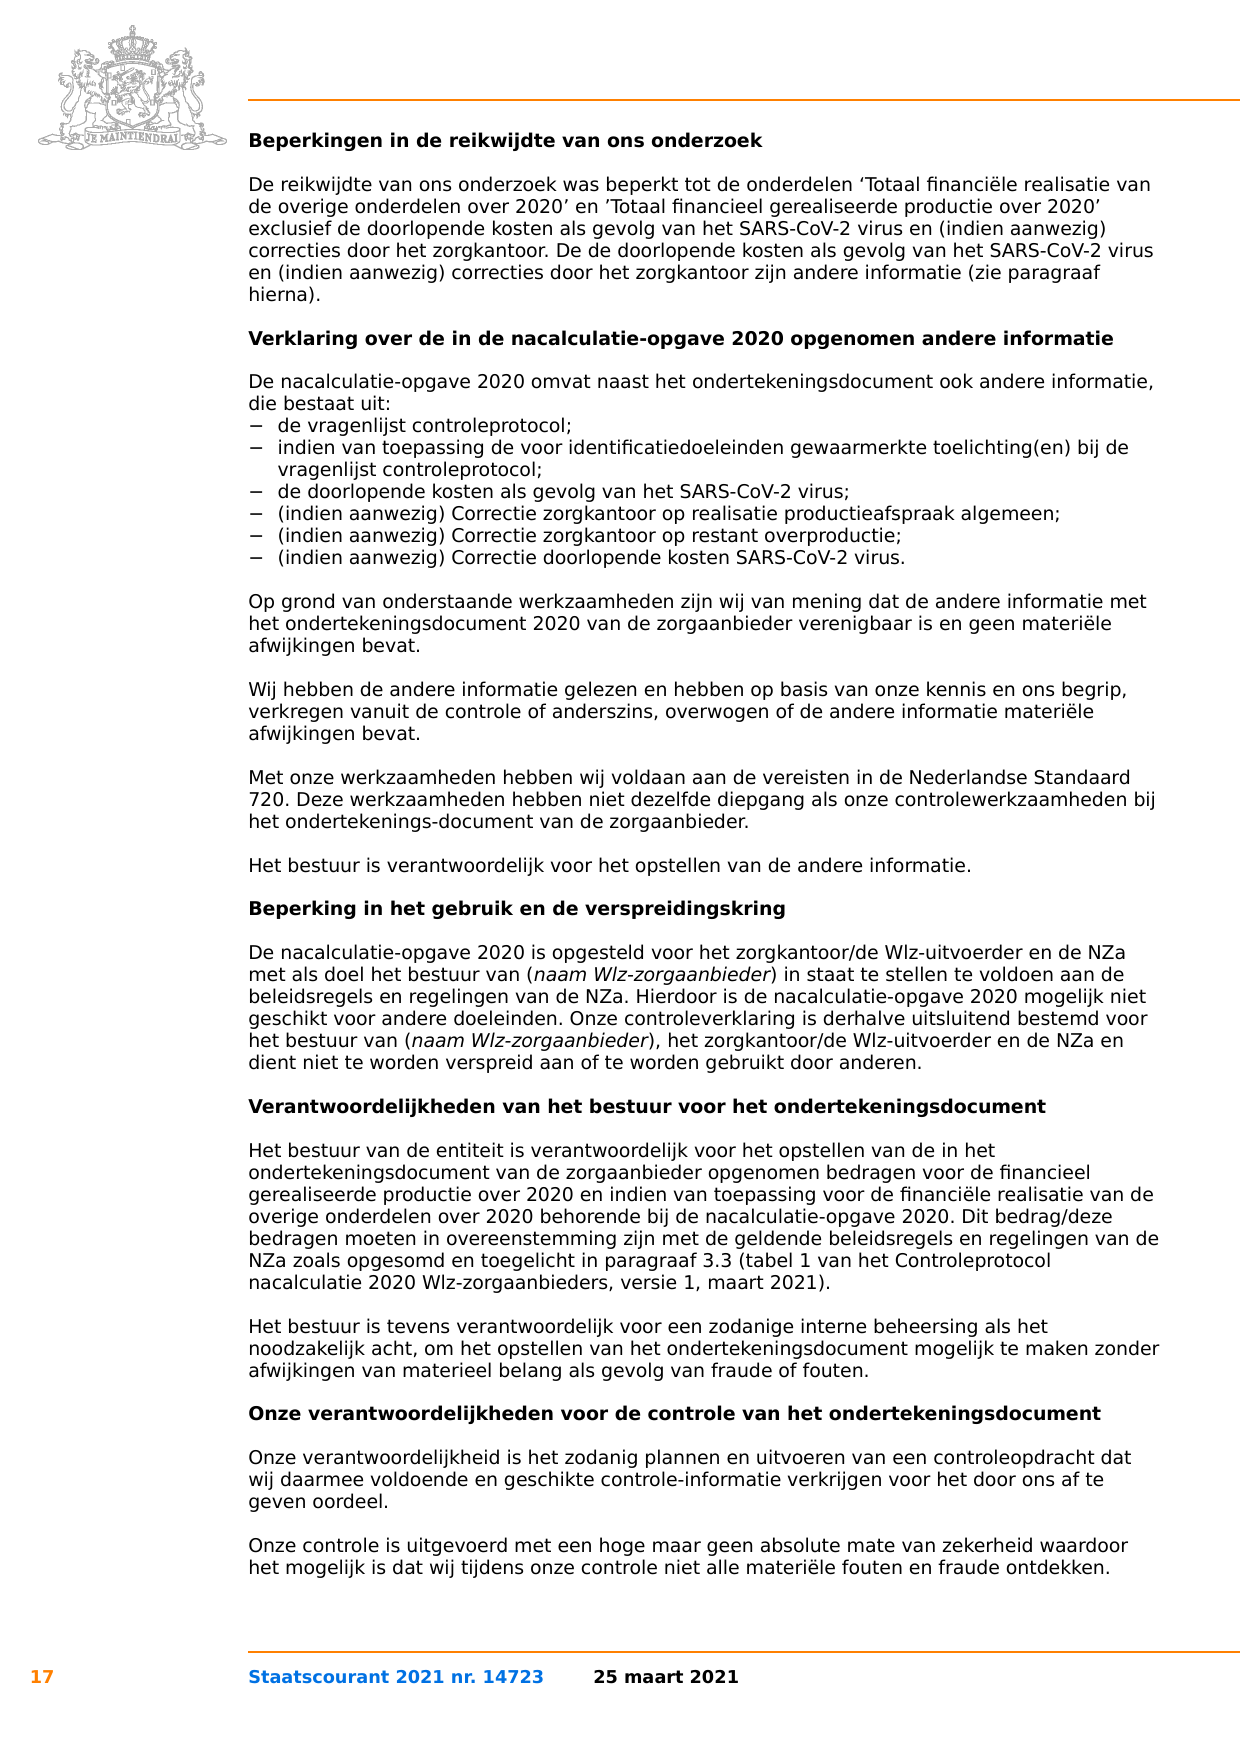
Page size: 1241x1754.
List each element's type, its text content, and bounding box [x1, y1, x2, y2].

subtitle Onze verantwoordelijkheden voor de controle van het ondertekeningsdocument [248, 1403, 1163, 1425]
text De nacalculatie-opgave 2020 omvat naast het ondertekeningsdocument ook andere informatie, die bestaat uit: [248, 371, 1163, 415]
text Op grond van onderstaande werkzaamheden zijn wij van mening dat de andere informatie met het ondertekeningsdocument 2020 van de zorgaanbieder verenigbaar is en geen materiële afwijkingen bevat. [248, 591, 1163, 657]
text Het bestuur van de entiteit is verantwoordelijk voor het opstellen van de in het ondertekeningsdocument van de zorgaanbieder opgenomen bedragen voor de financieel gerealiseerde productie over 2020 en indien van toepassing voor de financiële realisatie van de overige onderdelen over 2020 behorende bij de nacalculatie-opgave 2020. Dit bedrag/deze bedragen moeten in overeenstemming zijn met de geldende beleidsregels en regelingen van de NZa zoals opgesomd en toegelicht in paragraaf 3.3 (tabel 1 van het Controleprotocol nacalculatie 2020 Wlz-zorgaanbieders, versie 1, maart 2021). [248, 1140, 1163, 1294]
subtitle Verklaring over de in de nacalculatie-opgave 2020 opgenomen andere informatie [248, 327, 1163, 349]
subtitle Verantwoordelijkheden van het bestuur voor het ondertekeningsdocument [248, 1096, 1163, 1118]
text − de doorlopende kosten als gevolg van het SARS-CoV-2 virus; [248, 481, 1163, 503]
text − (indien aanwezig) Correctie doorlopende kosten SARS-CoV-2 virus. [248, 547, 1163, 569]
subtitle Beperking in het gebruik en de verspreidingskring [248, 898, 1163, 920]
text De nacalculatie-opgave 2020 is opgesteld voor het zorgkantoor/de Wlz-uitvoerder en de NZa met als doel het bestuur van (naam Wlz-zorgaanbieder) in staat te stellen te voldoen aan de beleidsregels en regelingen van de NZa. Hierdoor is de nacalculatie-opgave 2020 mogelijk niet geschikt voor andere doeleinden. Onze controleverklaring is derhalve uitsluitend bestemd voor het bestuur van (naam Wlz-zorgaanbieder), het zorgkantoor/de Wlz-uitvoerder en de NZa en dient niet te worden verspreid aan of te worden gebruikt door anderen. [248, 942, 1163, 1074]
text Het bestuur is tevens verantwoordelijk voor een zodanige interne beheersing als het noodzakelijk acht, om het opstellen van het ondertekeningsdocument mogelijk te maken zonder afwijkingen van materieel belang als gevolg van fraude of fouten. [248, 1316, 1163, 1381]
text Wij hebben de andere informatie gelezen en hebben op basis van onze kennis en ons begrip, verkregen vanuit de controle of anderszins, overwogen of de andere informatie materiële afwijkingen bevat. [248, 679, 1163, 745]
text Het bestuur is verantwoordelijk voor het opstellen van de andere informatie. [248, 854, 1163, 876]
text Onze controle is uitgevoerd met een hoge maar geen absolute mate van zekerheid waardoor het mogelijk is dat wij tijdens onze controle niet alle materiële fouten en fraude ontdekken. [248, 1535, 1163, 1579]
picture [38, 25, 227, 150]
text − indien van toepassing de voor identificatiedoeleinden gewaarmerkte toelichting(en) bij de vragenlijst controleprotocol; [248, 437, 1163, 481]
text De reikwijdte van ons onderzoek was beperkt tot de onderdelen ‘Totaal financiële realisatie van de overige onderdelen over 2020’ en ’Totaal financieel gerealiseerde productie over 2020’ exclusief de doorlopende kosten als gevolg van het SARS-CoV-2 virus en (indien aanwezig) correcties door het zorgkantoor. De de doorlopende kosten als gevolg van het SARS-CoV-2 virus en (indien aanwezig) correcties door het zorgkantoor zijn andere informatie (zie paragraaf hierna). [248, 174, 1163, 306]
text Met onze werkzaamheden hebben wij voldaan aan de vereisten in de Nederlandse Standaard 720. Deze werkzaamheden hebben niet dezelfde diepgang als onze controlewerkzaamheden bij het ondertekenings-document van de zorgaanbieder. [248, 767, 1163, 833]
text − de vragenlijst controleprotocol; [248, 415, 1163, 437]
subtitle Beperkingen in de reikwijdte van ons onderzoek [248, 130, 1163, 152]
text − (indien aanwezig) Correctie zorgkantoor op restant overproductie; [248, 525, 1163, 547]
text Onze verantwoordelijkheid is het zodanig plannen en uitvoeren van een controleopdracht dat wij daarmee voldoende en geschikte controle-informatie verkrijgen voor het door ons af te geven oordeel. [248, 1447, 1163, 1513]
text − (indien aanwezig) Correctie zorgkantoor op realisatie productieafspraak algemeen; [248, 503, 1163, 525]
